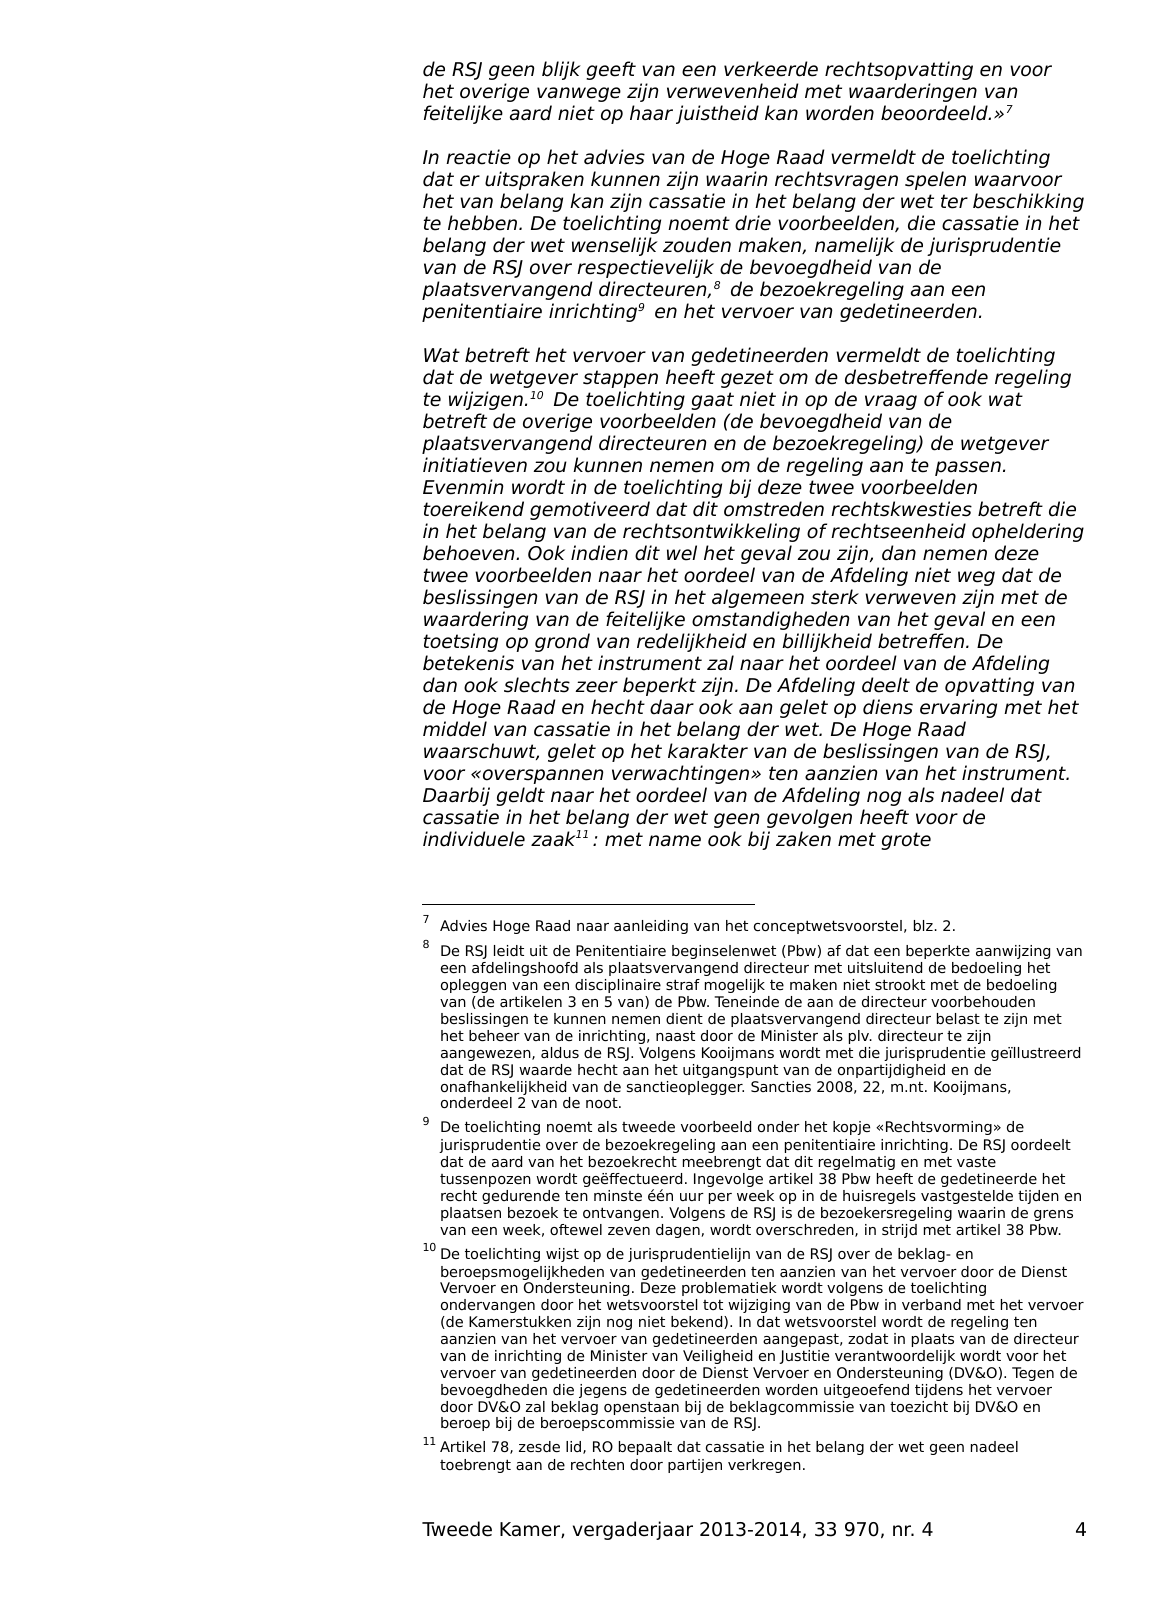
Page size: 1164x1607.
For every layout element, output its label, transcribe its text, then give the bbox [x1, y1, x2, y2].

text Wat betreft het vervoer van gedetineerden vermeldt de toelichting dat de wetgever stappen heeft gezet om de desbetreffende regeling te wijzigen. De toelichting gaat niet in op de vraag of ook wat betreft de overige voorbeelden (de bevoegdheid van de plaatsvervangend directeuren en de bezoekregeling) de wetgever initiatieven zou kunnen nemen om de regeling aan te passen. [422, 345, 1087, 477]
text Advies Hoge Raad naar aanleiding van het conceptwetsvoorstel, blz. 2. [422, 913, 1087, 936]
text De toelichting noemt als tweede voorbeeld onder het kopje «Rechtsvorming» de jurisprudentie over de bezoekregeling aan een penitentiaire inrichting. De RSJ oordeelt dat de aard van het bezoekrecht meebrengt dat dit regelmatig en met vaste tussenpozen wordt geëffectueerd. Ingevolge artikel 38 Pbw heeft de gedetineerde het recht gedurende ten minste één uur per week op in de huisregels vastgestelde tijden en plaatsen bezoek te ontvangen. Volgens de RSJ is de bezoekersregeling waarin de grens van een week, oftewel zeven dagen, wordt overschreden, in strijd met artikel 38 Pbw. [422, 1115, 1087, 1239]
text In reactie op het advies van de Hoge Raad vermeldt de toelichting dat er uitspraken kunnen zijn waarin rechtsvragen spelen waarvoor het van belang kan zijn cassatie in het belang der wet ter beschikking te hebben. De toelichting noemt drie voorbeelden, die cassatie in het belang der wet wenselijk zouden maken, namelijk de jurisprudentie van de RSJ over respectievelijk de bevoegdheid van de plaatsvervangend directeuren, de bezoekregeling aan een penitentiaire inrichting en het vervoer van gedetineerden. [422, 147, 1087, 323]
text Evenmin wordt in de toelichting bij deze twee voorbeelden toereikend gemotiveerd dat dit omstreden rechtskwesties betreft die in het belang van de rechtsontwikkeling of rechtseenheid opheldering behoeven. Ook indien dit wel het geval zou zijn, dan nemen deze twee voorbeelden naar het oordeel van de Afdeling niet weg dat de beslissingen van de RSJ in het algemeen sterk verweven zijn met de waardering van de feitelijke omstandigheden van het geval en een toetsing op grond van redelijkheid en billijkheid betreffen. De betekenis van het instrument zal naar het oordeel van de Afdeling dan ook slechts zeer beperkt zijn. De Afdeling deelt de opvatting van de Hoge Raad en hecht daar ook aan gelet op diens ervaring met het middel van cassatie in het belang der wet. De Hoge Raad waarschuwt, gelet op het karakter van de beslissingen van de RSJ, voor «overspannen verwachtingen» ten aanzien van het instrument. Daarbij geldt naar het oordeel van de Afdeling nog als nadeel dat cassatie in het belang der wet geen gevolgen heeft voor de individuele zaak: met name ook bij zaken met grote [422, 477, 1087, 851]
text Artikel 78, zesde lid, RO bepaalt dat cassatie in het belang der wet geen nadeel toebrengt aan de rechten door partijen verkregen. [422, 1435, 1087, 1474]
text de RSJ geen blijk geeft van een verkeerde rechtsopvatting en voor het overige vanwege zijn verwevenheid met waarderingen van feitelijke aard niet op haar juistheid kan worden beoordeeld.» [422, 59, 1087, 125]
text De RSJ leidt uit de Penitentiaire beginselenwet (Pbw) af dat een beperkte aanwijzing van een afdelingshoofd als plaatsvervangend directeur met uitsluitend de bedoeling het opleggen van een disciplinaire straf mogelijk te maken niet strookt met de bedoeling van (de artikelen 3 en 5 van) de Pbw. Teneinde de aan de directeur voorbehouden beslissingen te kunnen nemen dient de plaatsvervangend directeur belast te zijn met het beheer van de inrichting, naast door de Minister als plv. directeur te zijn aangewezen, aldus de RSJ. Volgens Kooijmans wordt met die jurisprudentie geïllustreerd dat de RSJ waarde hecht aan het uitgangspunt van de onpartijdigheid en de onafhankelijkheid van de sanctieoplegger. Sancties 2008, 22, m.nt. Kooijmans, onderdeel 2 van de noot. [422, 938, 1087, 1112]
text De toelichting wijst op de jurisprudentielijn van de RSJ over de beklag- en beroepsmogelijkheden van gedetineerden ten aanzien van het vervoer door de Dienst Vervoer en Ondersteuning. Deze problematiek wordt volgens de toelichting ondervangen door het wetsvoorstel tot wijziging van de Pbw in verband met het vervoer (de Kamerstukken zijn nog niet bekend). In dat wetsvoorstel wordt de regeling ten aanzien van het vervoer van gedetineerden aangepast, zodat in plaats van de directeur van de inrichting de Minister van Veiligheid en Justitie verantwoordelijk wordt voor het vervoer van gedetineerden door de Dienst Vervoer en Ondersteuning (DV&O). Tegen de bevoegdheden die jegens de gedetineerden worden uitgeoefend tijdens het vervoer door DV&O zal beklag openstaan bij de beklagcommissie van toezicht bij DV&O en beroep bij de beroepscommissie van de RSJ. [422, 1242, 1087, 1432]
